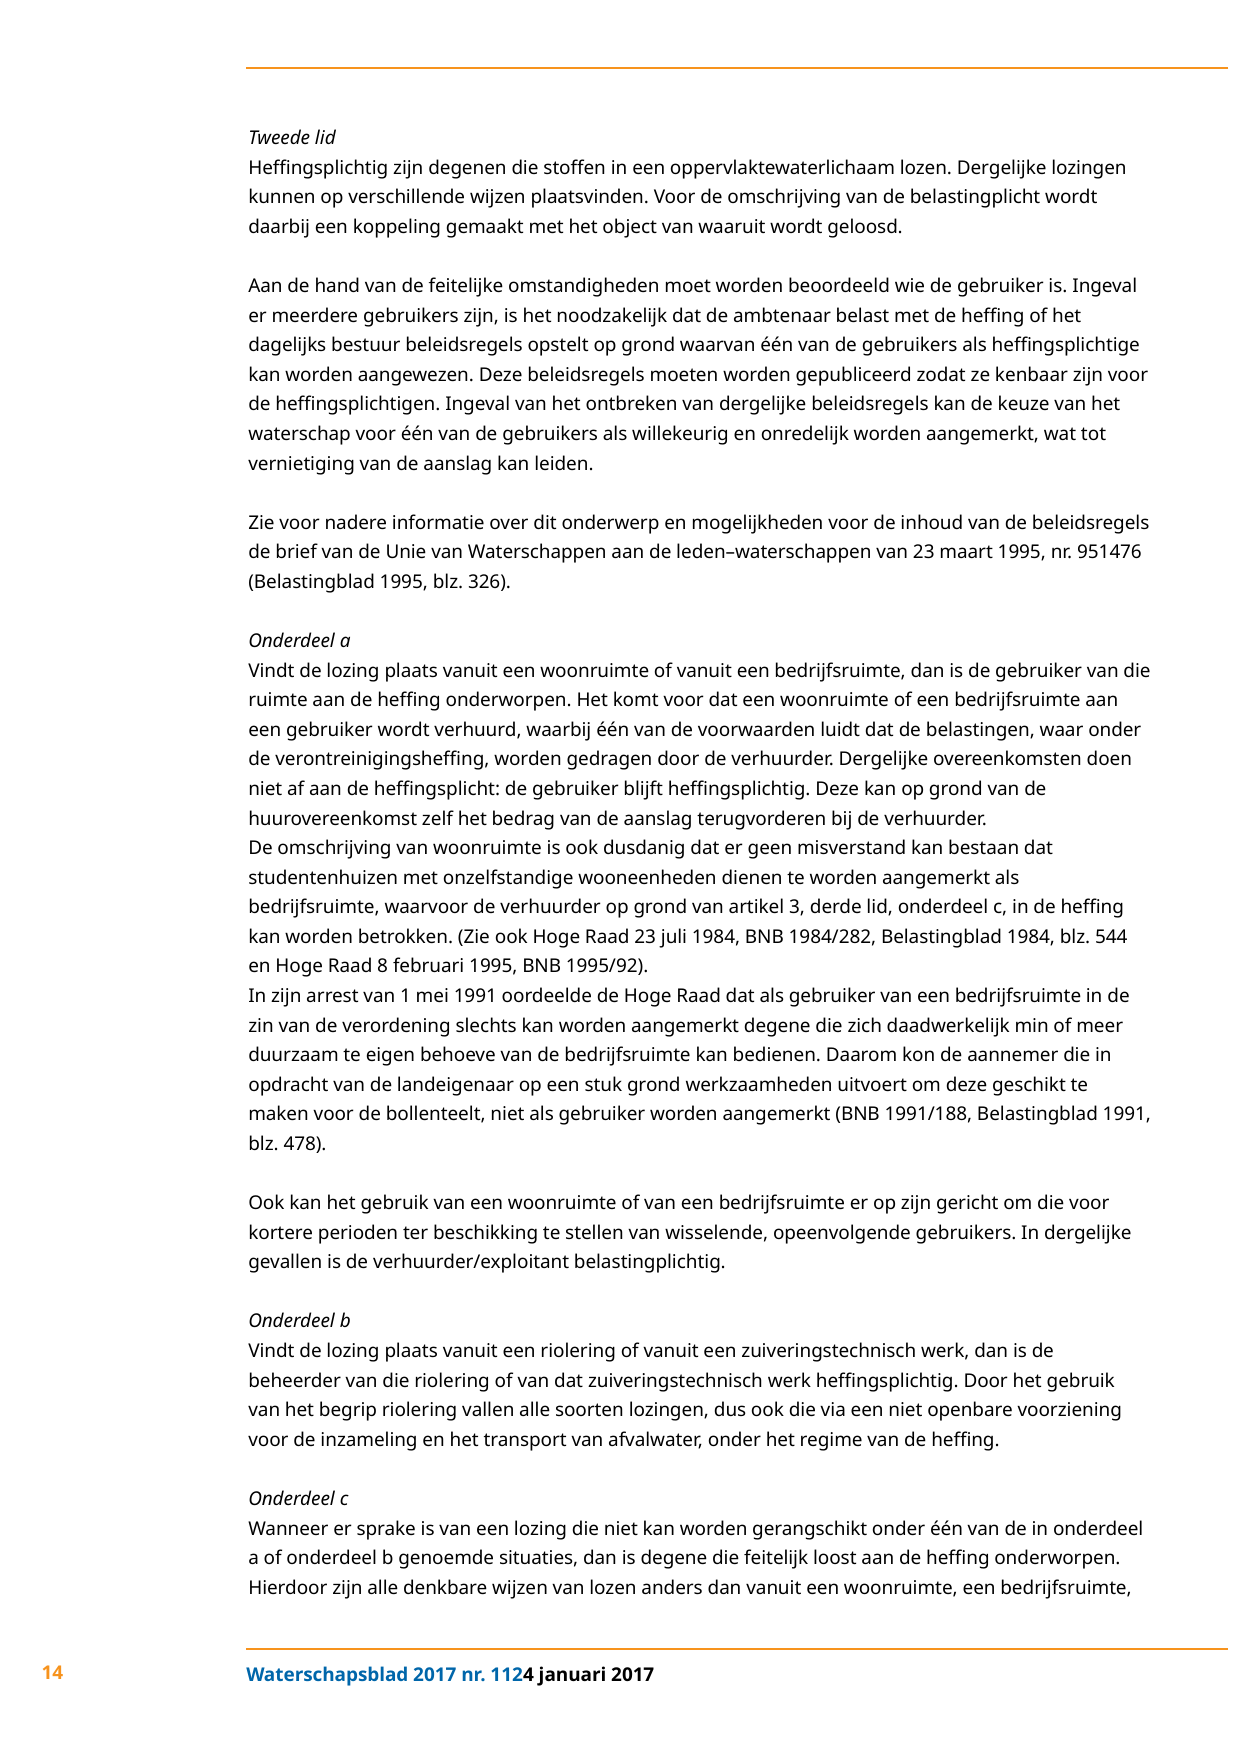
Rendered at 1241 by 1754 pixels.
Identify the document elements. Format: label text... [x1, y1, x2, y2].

text Aan de hand van de feitelijke omstandigheden moet worden beoordeeld wie de gebruiker is. Ingeval er meerdere gebruikers zijn, is het noodzakelijk dat de ambtenaar belast met de heffing of het dagelijks bestuur beleidsregels opstelt op grond waarvan één van de gebruikers als heffingsplichtige kan worden aangewezen. Deze beleidsregels moeten worden gepubliceerd zodat ze kenbaar zijn voor de heffingsplichtigen. Ingeval van het ontbreken van dergelijke beleidsregels kan de keuze van het waterschap voor één van de gebruikers als willekeurig en onredelijk worden aangemerkt, wat tot vernietiging van de aanslag kan leiden. [248, 272, 1152, 476]
text De omschrijving van woonruimte is ook dusdanig dat er geen misverstand kan bestaan dat studentenhuizen met onzelfstandige wooneenheden dienen te worden aangemerkt als bedrijfsruimte, waarvoor de verhuurder op grond van artikel 3, derde lid, onderdeel c, in de heffing kan worden betrokken. (Zie ook Hoge Raad 23 juli 1984, BNB 1984/282, Belastingblad 1984, blz. 544 en Hoge Raad 8 februari 1995, BNB 1995/92). [248, 834, 1152, 978]
text In zijn arrest van 1 mei 1991 oordeelde de Hoge Raad dat als gebruiker van een bedrijfsruimte in de zin van de verordening slechts kan worden aangemerkt degene die zich daadwerkelijk min of meer duurzaam te eigen behoeve van de bedrijfsruimte kan bedienen. Daarom kon de aannemer die in opdracht van de landeigenaar op een stuk grond werkzaamheden uitvoert om deze geschikt te maken voor de bollenteelt, niet als gebruiker worden aangemerkt (BNB 1991/188, Belastingblad 1991, blz. 478). [248, 982, 1152, 1156]
text Wanneer er sprake is van een lozing die niet kan worden gerangschikt onder één van de in onderdeel a of onderdeel b genoemde situaties, dan is degene die feitelijk loost aan de heffing onderworpen. Hierdoor zijn alle denkbare wijzen van lozen anders dan vanuit een woonruimte, een bedrijfsruimte, [248, 1515, 1152, 1600]
text Zie voor nadere informatie over dit onderwerp en mogelijkheden voor de inhoud van de beleidsregels de brief van de Unie van Waterschappen aan de leden–waterschappen van 23 maart 1995, nr. 951476 (Belastingblad 1995, blz. 326). [248, 509, 1152, 594]
text Onderdeel c [248, 1485, 1152, 1511]
text Heffingsplichtig zijn degenen die stoffen in een oppervlaktewaterlichaam lozen. Dergelijke lozingen kunnen op verschillende wijzen plaatsvinden. Voor de omschrijving van de belastingplicht wordt daarbij een koppeling gemaakt met het object van waaruit wordt geloosd. [248, 154, 1152, 239]
picture [41, 47, 231, 172]
text Tweede lid [248, 124, 1152, 150]
text Onderdeel b [248, 1308, 1152, 1333]
text Onderdeel a [248, 627, 1152, 653]
text Vindt de lozing plaats vanuit een woonruimte of vanuit een bedrijfsruimte, dan is de gebruiker van die ruimte aan de heffing onderworpen. Het komt voor dat een woonruimte of een bedrijfsruimte aan een gebruiker wordt verhuurd, waarbij één van de voorwaarden luidt dat de belastingen, waar onder de verontreinigingsheffing, worden gedragen door de verhuurder. Dergelijke overeenkomsten doen niet af aan de heffingsplicht: de gebruiker blijft heffingsplichtig. Deze kan op grond van de huurovereenkomst zelf het bedrag van de aanslag terugvorderen bij de verhuurder. [248, 657, 1152, 831]
text Ook kan het gebruik van een woonruimte of van een bedrijfsruimte er op zijn gericht om die voor kortere perioden ter beschikking te stellen van wisselende, opeenvolgende gebruikers. In dergelijke gevallen is de verhuurder/exploitant belastingplichtig. [248, 1189, 1152, 1274]
text Vindt de lozing plaats vanuit een riolering of vanuit een zuiveringstechnisch werk, dan is de beheerder van die riolering of van dat zuiveringstechnisch werk heffingsplichtig. Door het gebruik van het begrip riolering vallen alle soorten lozingen, dus ook die via een niet openbare voorziening voor de inzameling en het transport van afvalwater, onder het regime van de heffing. [248, 1337, 1152, 1452]
